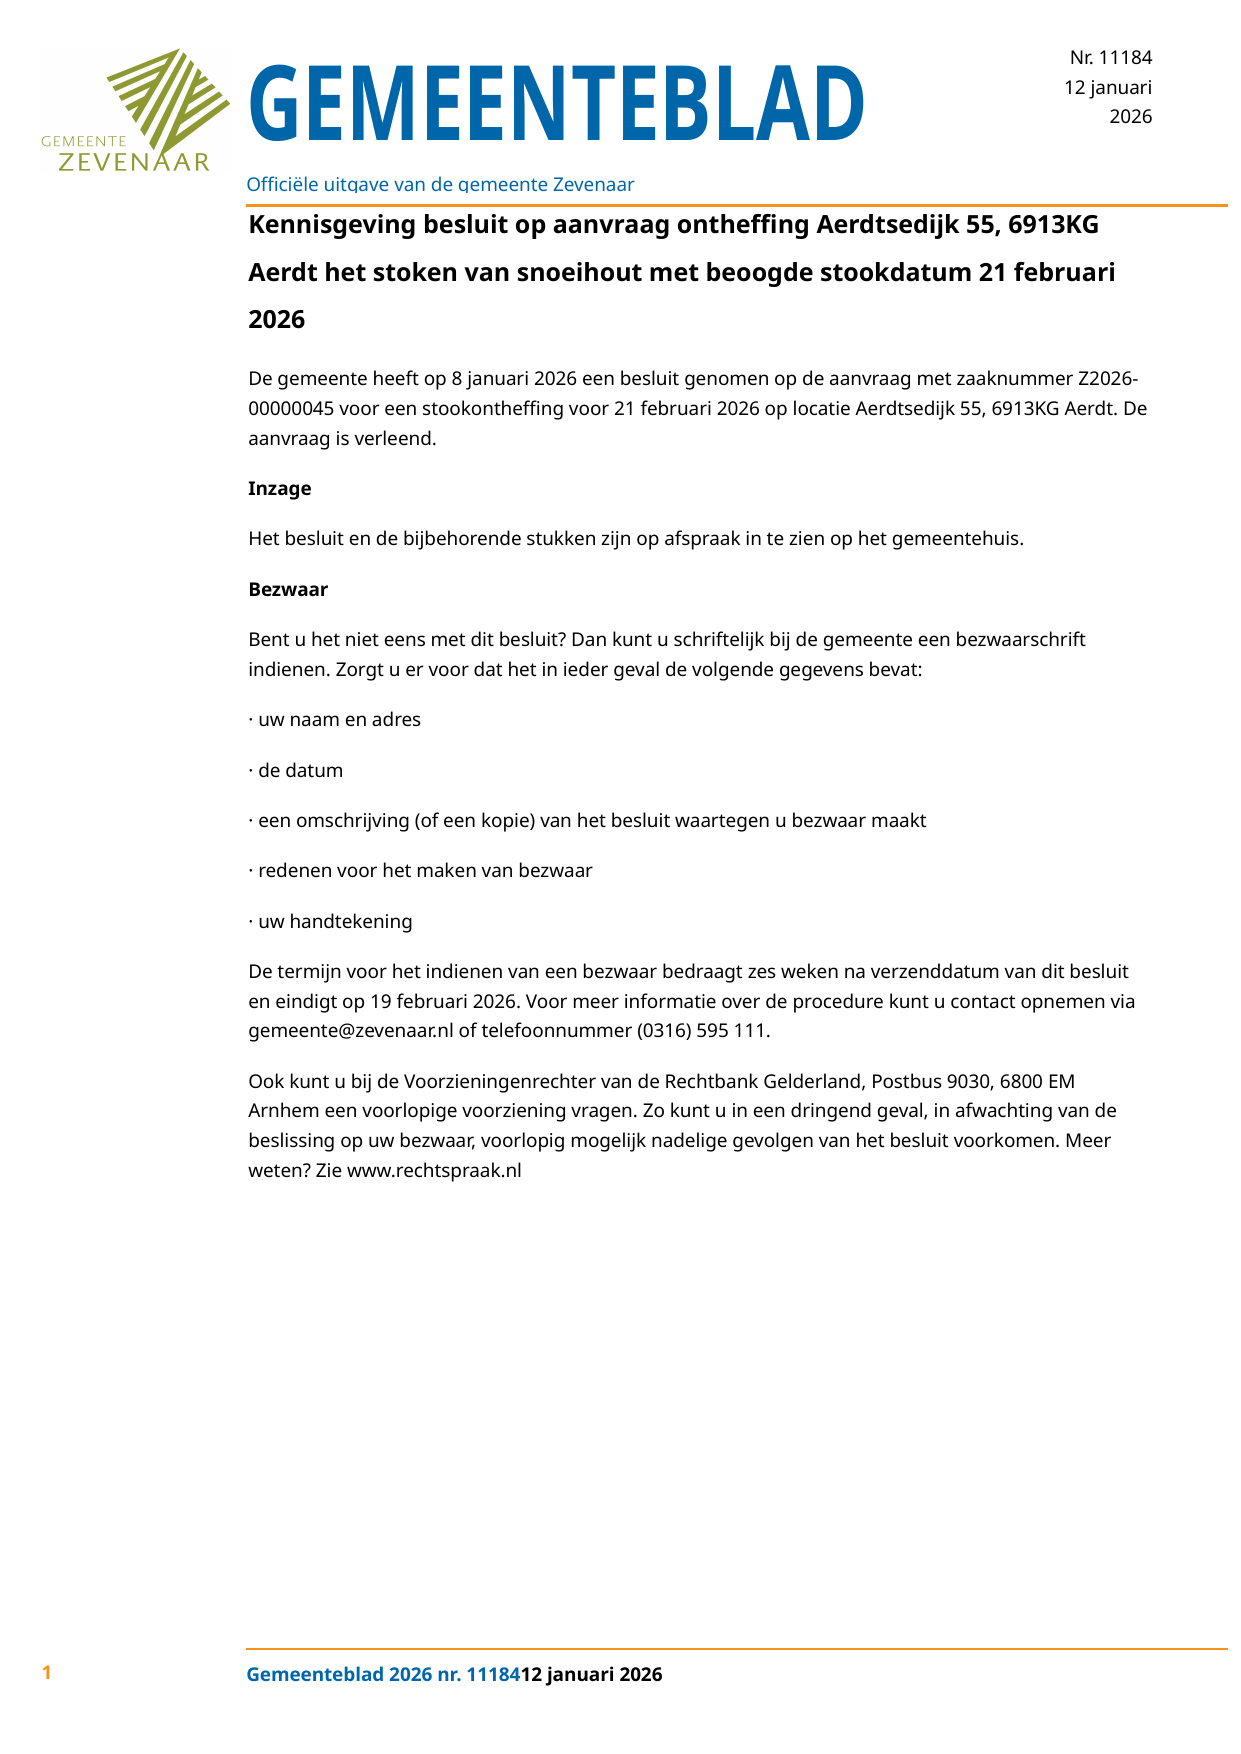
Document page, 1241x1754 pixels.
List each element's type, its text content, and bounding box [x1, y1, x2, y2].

text Bezwaar [248, 576, 1152, 602]
text · redenen voor het maken van bezwaar [248, 858, 1152, 883]
text · uw handtekening [248, 908, 1152, 934]
text Het besluit en de bijbehorende stukken zijn op afspraak in te zien op het gemeentehuis. [248, 526, 1152, 551]
text · uw naam en adres [248, 706, 1152, 732]
text Inzage [248, 475, 1152, 501]
text De gemeente heeft op 8 januari 2026 een besluit genomen op de aanvraag met zaaknummer Z2026-00000045 voor een stookontheffing voor 21 februari 2026 op locatie Aerdtsedijk 55, 6913KG Aerdt. De aanvraag is verleend. [248, 366, 1152, 450]
text Bent u het niet eens met dit besluit? Dan kunt u schriftelijk bij de gemeente een bezwaarschrift indienen. Zorgt u er voor dat het in ieder geval de volgende gegevens bevat: [248, 626, 1152, 682]
text Ook kunt u bij de Voorzieningenrechter van de Rechtbank Gelderland, Postbus 9030, 6800 EM Arnhem een voorlopige voorziening vragen. Zo kunt u in een dringend geval, in afwachting van de beslissing op uw bezwaar, voorlopig mogelijk nadelige gevolgen van het besluit voorkomen. Meer weten? Zie www.rechtspraak.nl [248, 1068, 1152, 1182]
text Kennisgeving besluit op aanvraag ontheffing Aerdtsedijk 55, 6913KG Aerdt het stoken van snoeihout met beoogde stookdatum 21 februari 2026 [248, 207, 1152, 336]
text · de datum [248, 757, 1152, 782]
text · een omschrijving (of een kopie) van het besluit waartegen u bezwaar maakt [248, 807, 1152, 833]
text De termijn voor het indienen van een bezwaar bedraagt zes weken na verzenddatum van dit besluit en eindigt op 19 februari 2026. Voor meer informatie over de procedure kunt u contact opnemen via gemeente@zevenaar.nl of telefoonnummer (0316) 595 111. [248, 958, 1152, 1043]
picture [41, 47, 231, 172]
